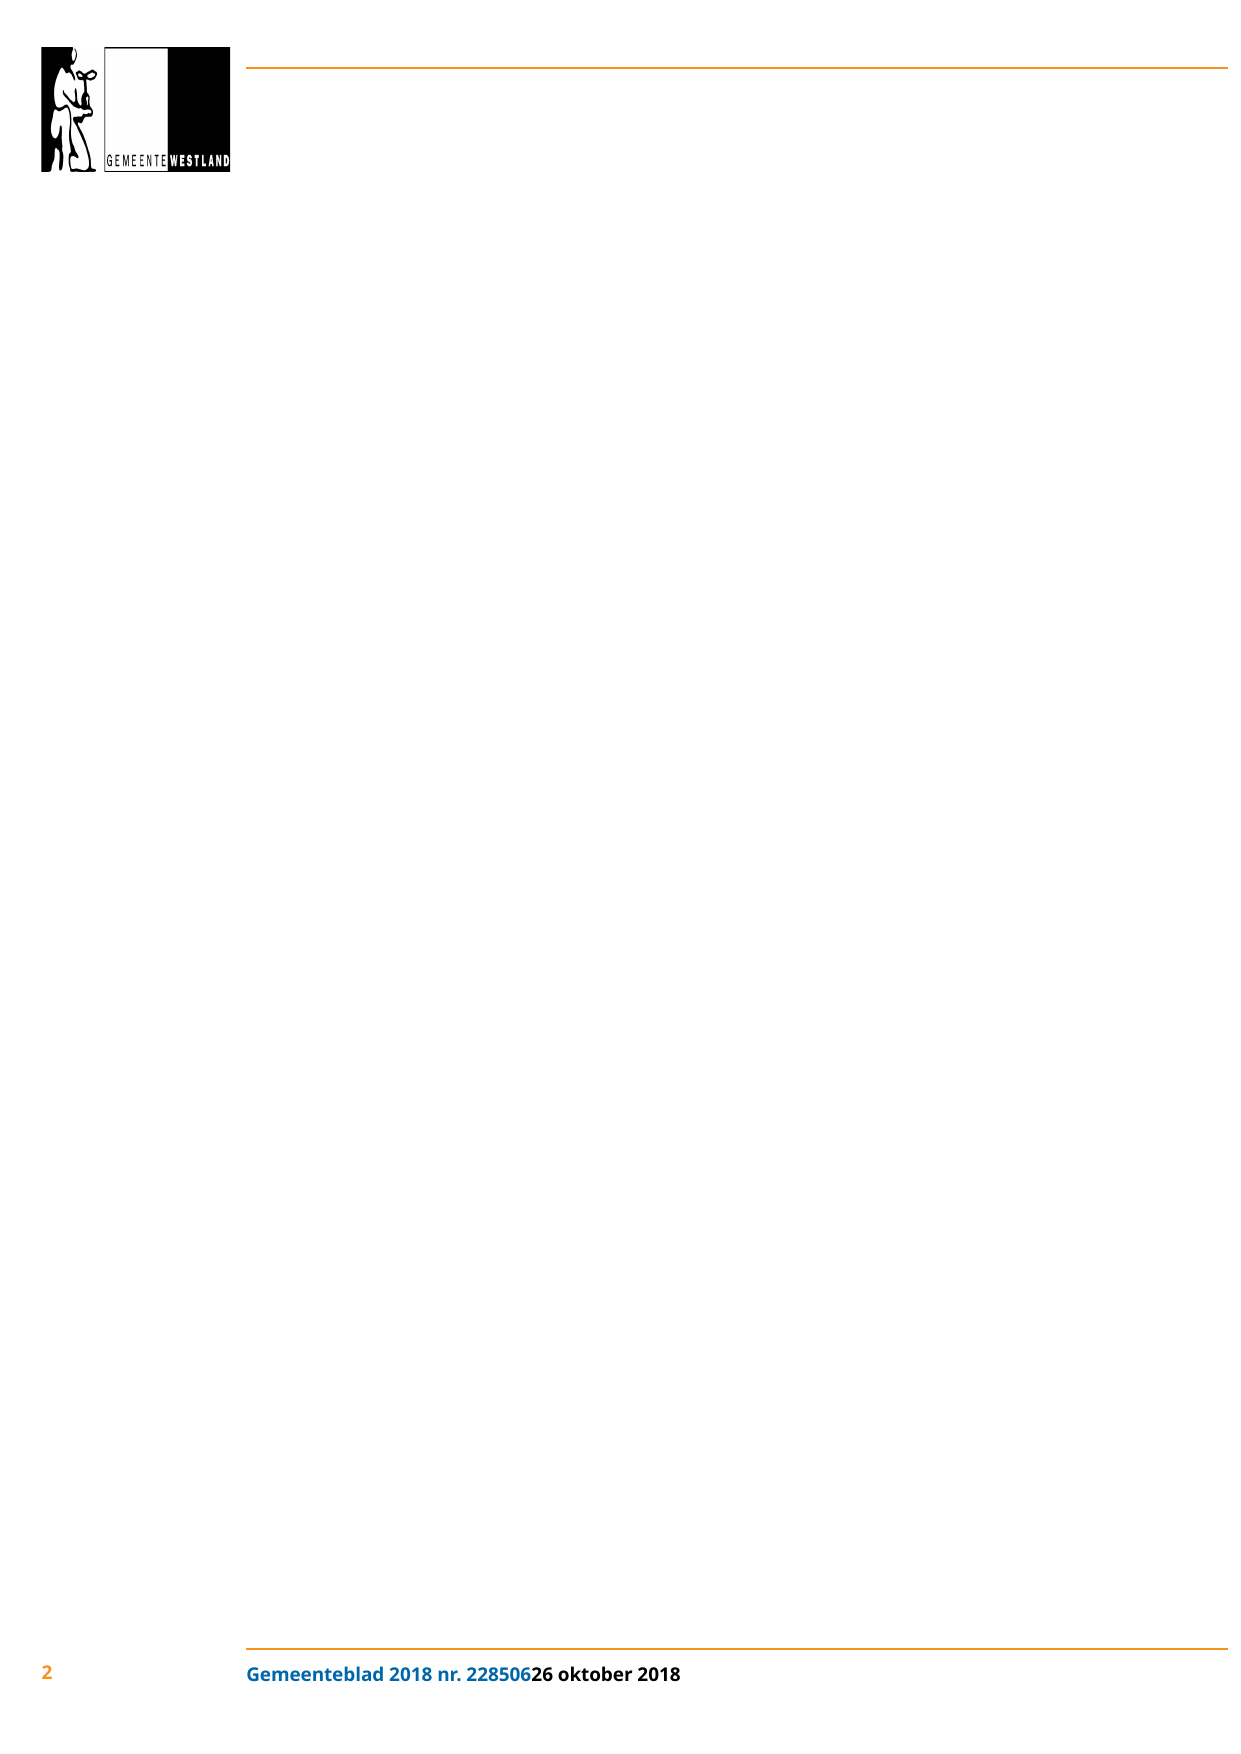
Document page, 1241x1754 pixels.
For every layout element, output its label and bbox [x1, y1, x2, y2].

picture [41, 47, 231, 172]
